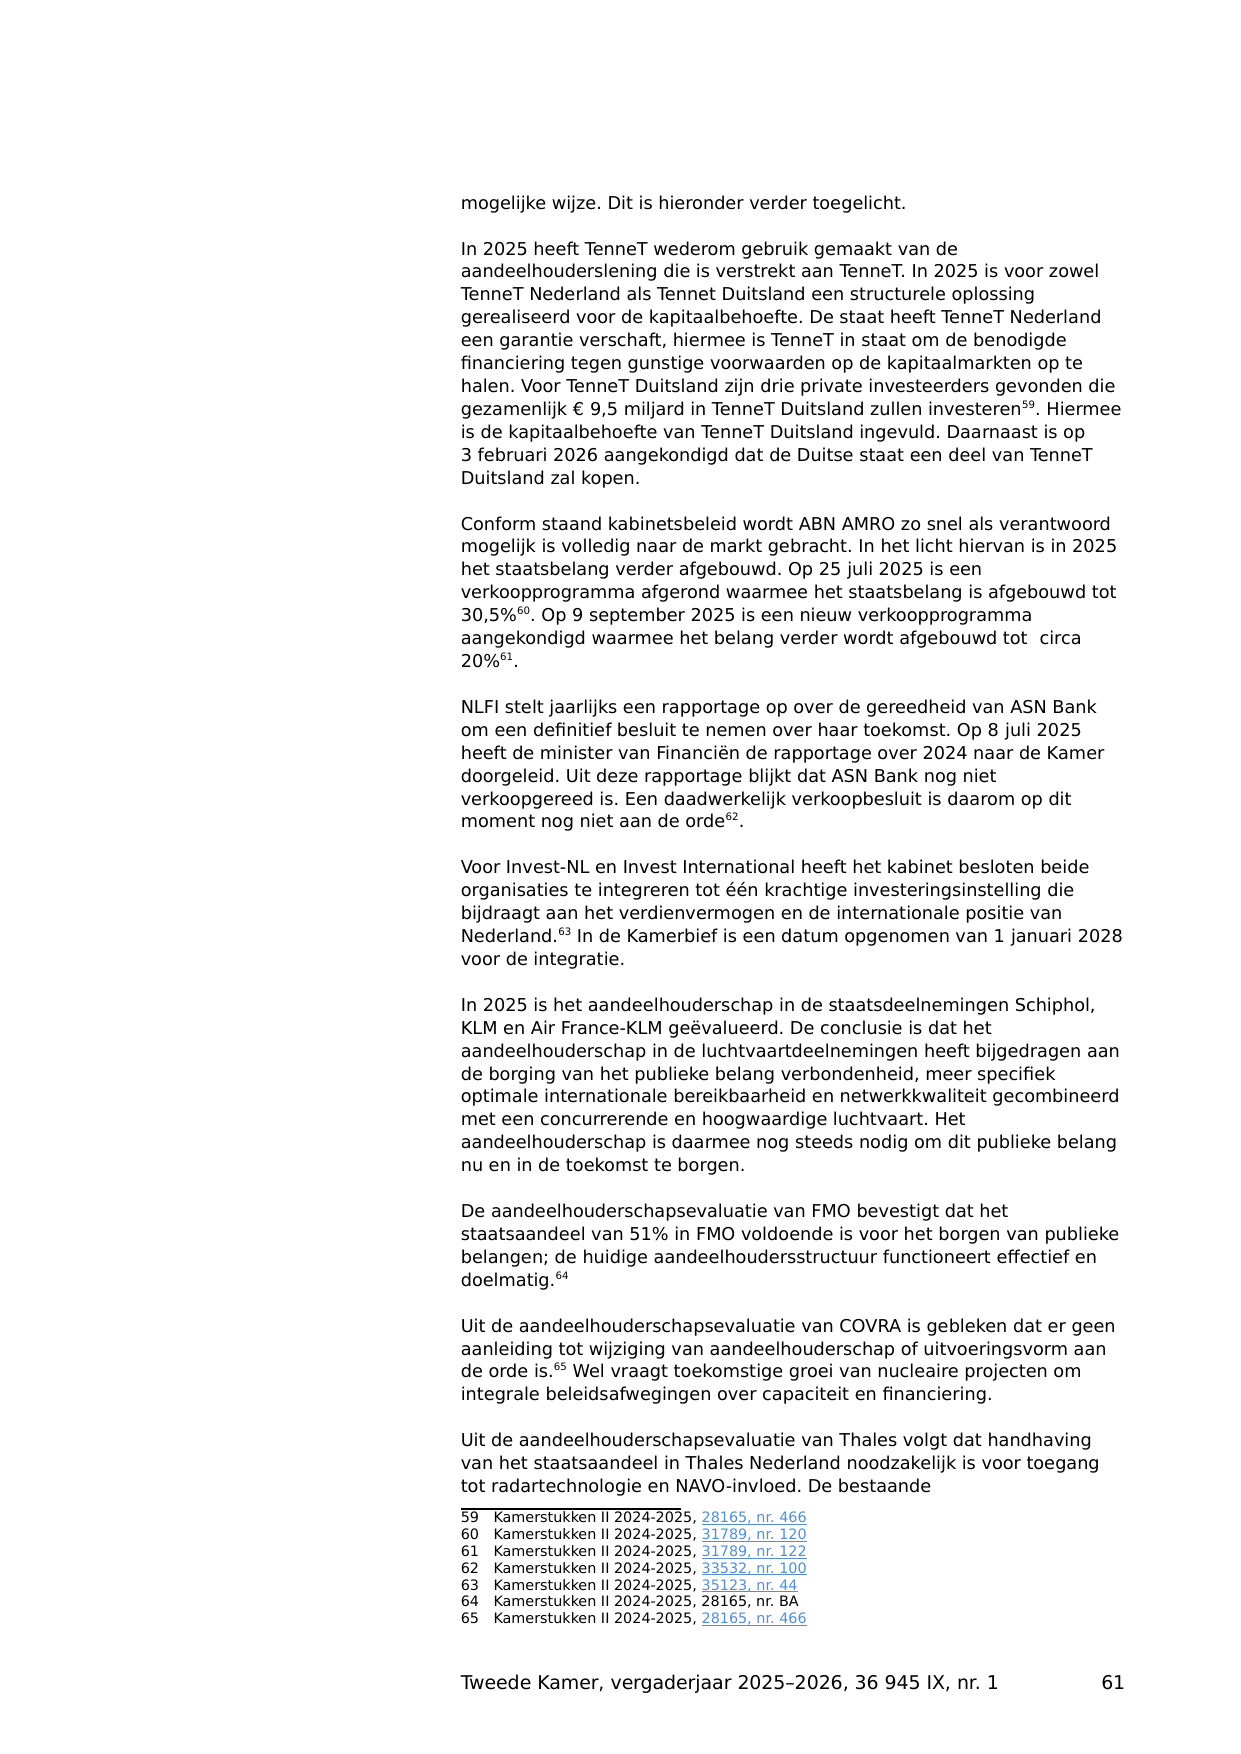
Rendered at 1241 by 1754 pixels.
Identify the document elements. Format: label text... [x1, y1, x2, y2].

text __Kamerstukken II 2024-2025, 33532, nr. 100 [461, 1560, 1125, 1577]
text __Kamerstukken II 2024-2025, 31789, nr. 122 [461, 1543, 1125, 1560]
text __Kamerstukken II 2024-2025, 31789, nr. 120 [461, 1526, 1125, 1543]
text __Kamerstukken II 2024-2025, 28165, nr. BA [461, 1593, 1125, 1610]
text __Kamerstukken II 2024-2025, 28165, nr. 466 [461, 1509, 1125, 1526]
text Voor Invest-NL en Invest International heeft het kabinet besloten beide organisaties te integreren tot één krachtige investeringsinstelling die bijdraagt aan het verdienvermogen en de internationale positie van Nederland. In de Kamerbief is een datum opgenomen van 1 januari 2028 voor de integratie. [461, 855, 1125, 970]
text __Kamerstukken II 2024-2025, 28165, nr. 466 [461, 1610, 1125, 1627]
text __Kamerstukken II 2024-2025, 35123, nr. 44 [461, 1577, 1125, 1593]
text In 2025 heeft TenneT wederom gebruik gemaakt van de aandeelhouderslening die is verstrekt aan TenneT. In 2025 is voor zowel TenneT Nederland als Tennet Duitsland een structurele oplossing gerealiseerd voor de kapitaalbehoefte. De staat heeft TenneT Nederland een garantie verschaft, hiermee is TenneT in staat om de benodigde financiering tegen gunstige voorwaarden op de kapitaalmarkten op te halen. Voor TenneT Duitsland zijn drie private investeerders gevonden die gezamenlijk € 9,5 miljard in TenneT Duitsland zullen investeren. Hiermee is de kapitaalbehoefte van TenneT Duitsland ingevuld. Daarnaast is op 3 februari 2026 aangekondigd dat de Duitse staat een deel van TenneT Duitsland zal kopen. [461, 237, 1125, 489]
text In 2025 is het aandeelhouderschap in de staatsdeelnemingen Schiphol, KLM en Air France-KLM geëvalueerd. De conclusie is dat het aandeelhouderschap in de luchtvaartdeelnemingen heeft bijgedragen aan de borging van het publieke belang verbondenheid, meer specifiek optimale internationale bereikbaarheid en netwerkkwaliteit gecombineerd met een concurrerende en hoogwaardige luchtvaart. Het aandeelhouderschap is daarmee nog steeds nodig om dit publieke belang nu en in de toekomst te borgen. [461, 993, 1125, 1176]
text NLFI stelt jaarlijks een rapportage op over de gereedheid van ASN Bank om een definitief besluit te nemen over haar toekomst. Op 8 juli 2025 heeft de minister van Financiën de rapportage over 2024 naar de Kamer doorgeleid. Uit deze rapportage blijkt dat ASN Bank nog niet verkoopgereed is. Een daadwerkelijk verkoopbesluit is daarom op dit moment nog niet aan de orde. [461, 695, 1125, 832]
text Conform staand kabinetsbeleid wordt ABN AMRO zo snel als verantwoord mogelijk is volledig naar de markt gebracht. In het licht hiervan is in 2025 het staatsbelang verder afgebouwd. Op 25 juli 2025 is een verkoopprogramma afgerond waarmee het staatsbelang is afgebouwd tot 30,5%. Op 9 september 2025 is een nieuw verkoopprogramma aangekondigd waarmee het belang verder wordt afgebouwd tot circa 20%. [461, 512, 1125, 672]
text Uit de aandeelhouderschapsevaluatie van COVRA is gebleken dat er geen aanleiding tot wijziging van aandeelhouderschap of uitvoeringsvorm aan de orde is. Wel vraagt toekomstige groei van nucleaire projecten om integrale beleidsafwegingen over capaciteit en financiering. [461, 1314, 1125, 1405]
text De aandeelhouderschapsevaluatie van FMO bevestigt dat het staatsaandeel van 51% in FMO voldoende is voor het borgen van publieke belangen; de huidige aandeelhoudersstructuur functioneert effectief en doelmatig. [461, 1199, 1125, 1291]
text Uit de aandeelhouderschapsevaluatie van Thales volgt dat handhaving van het staatsaandeel in Thales Nederland noodzakelijk is voor toegang tot radartechnologie en NAVO-invloed. De bestaande [461, 1428, 1125, 1497]
text mogelijke wijze. Dit is hieronder verder toegelicht. [461, 191, 1125, 214]
